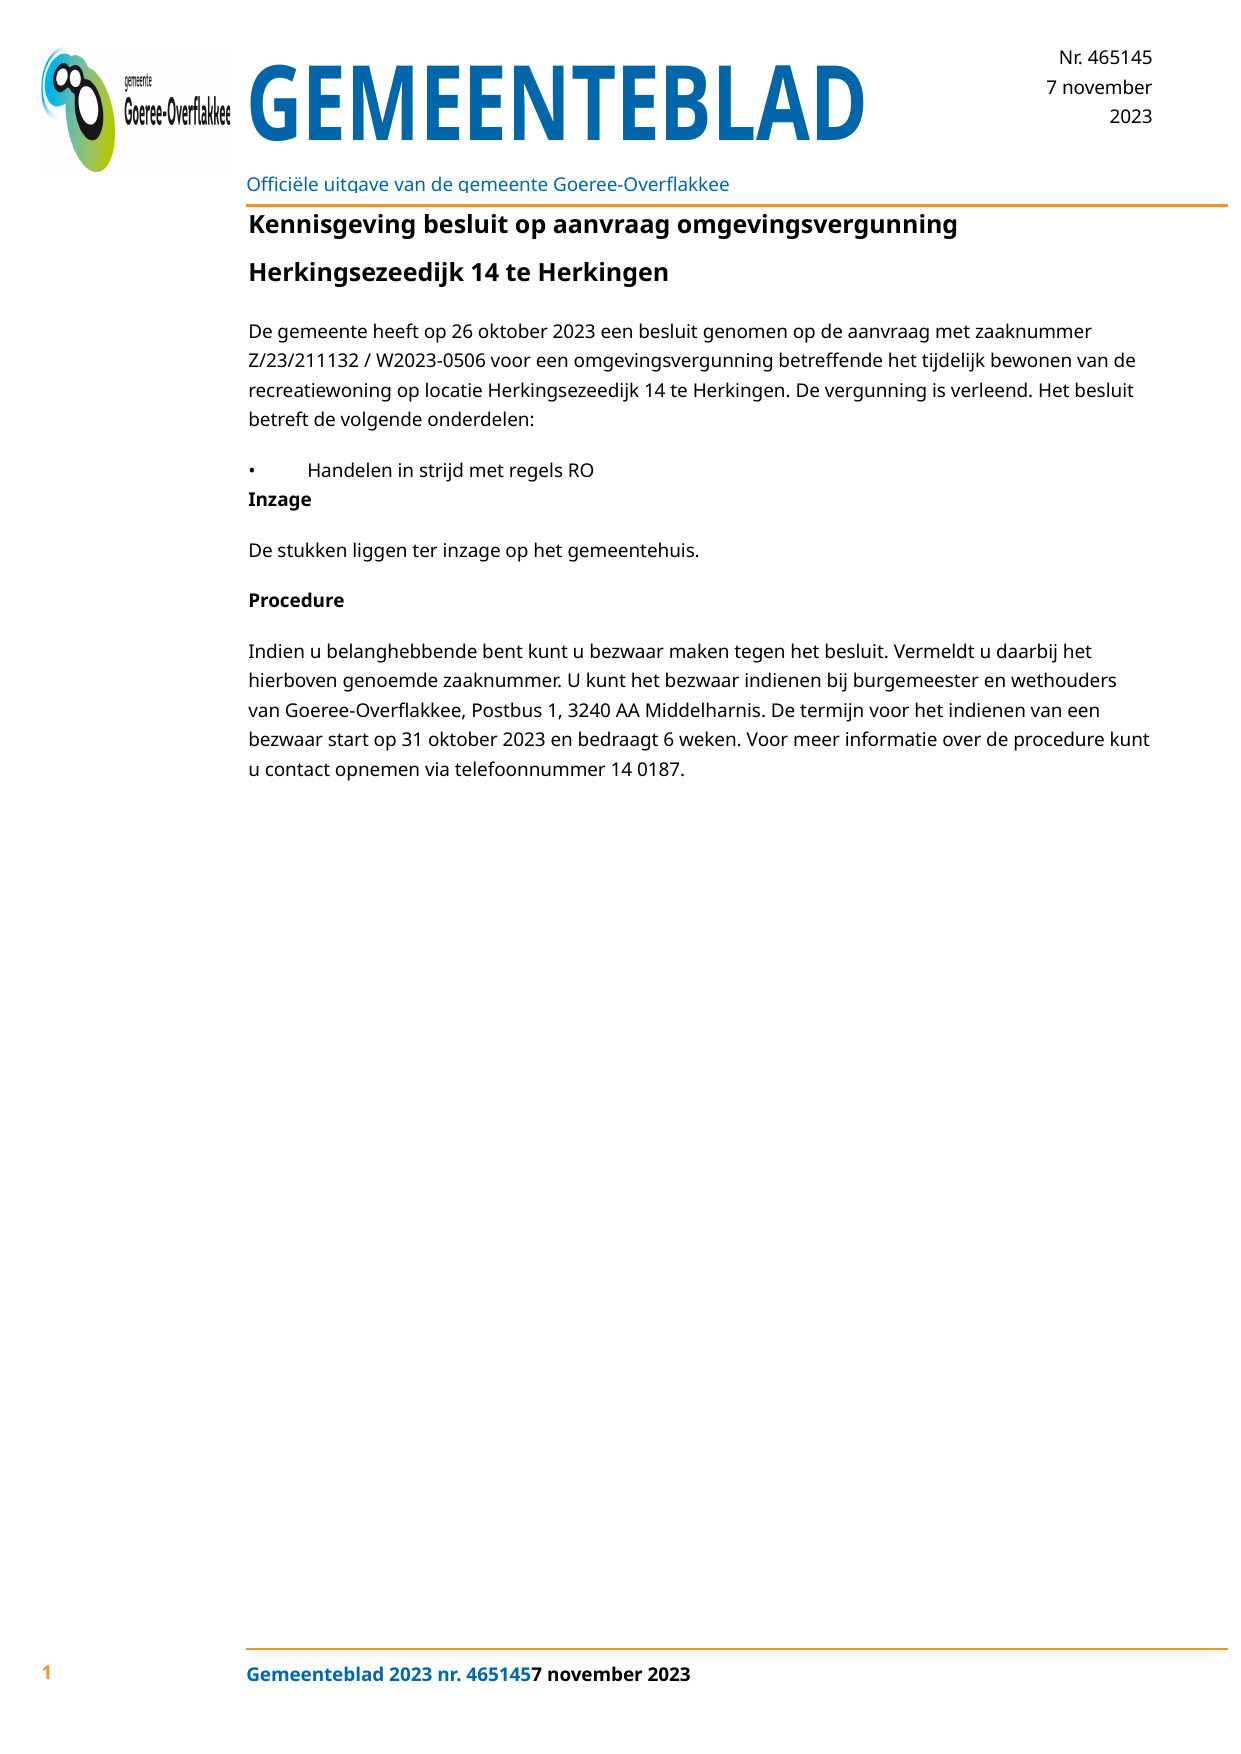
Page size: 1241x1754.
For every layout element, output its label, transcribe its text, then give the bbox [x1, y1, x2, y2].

list Handelen in strijd met regels RO [248, 457, 1152, 483]
text Indien u belanghebbende bent kunt u bezwaar maken tegen het besluit. Vermeldt u daarbij het hierboven genoemde zaaknummer. U kunt het bezwaar indienen bij burgemeester en wethouders van Goeree-Overflakkee, Postbus 1, 3240 AA Middelharnis. De termijn voor het indienen van een bezwaar start op 31 oktober 2023 en bedraagt 6 weken. Voor meer informatie over de procedure kunt u contact opnemen via telefoonnummer 14 0187. [248, 638, 1152, 782]
text De gemeente heeft op 26 oktober 2023 een besluit genomen op de aanvraag met zaaknummer Z/23/211132 / W2023-0506 voor een omgevingsvergunning betreffende het tijdelijk bewonen van de recreatiewoning op locatie Herkingsezeedijk 14 te Herkingen. De vergunning is verleend. Het besluit betreft de volgende onderdelen: [248, 318, 1152, 432]
text Procedure [248, 587, 1152, 613]
text Inzage [248, 487, 1152, 512]
text De stukken liggen ter inzage op het gemeentehuis. [248, 537, 1152, 563]
picture [41, 47, 231, 172]
text Kennisgeving besluit op aanvraag omgevingsvergunning Herkingsezeedijk 14 te Herkingen [248, 207, 1152, 288]
